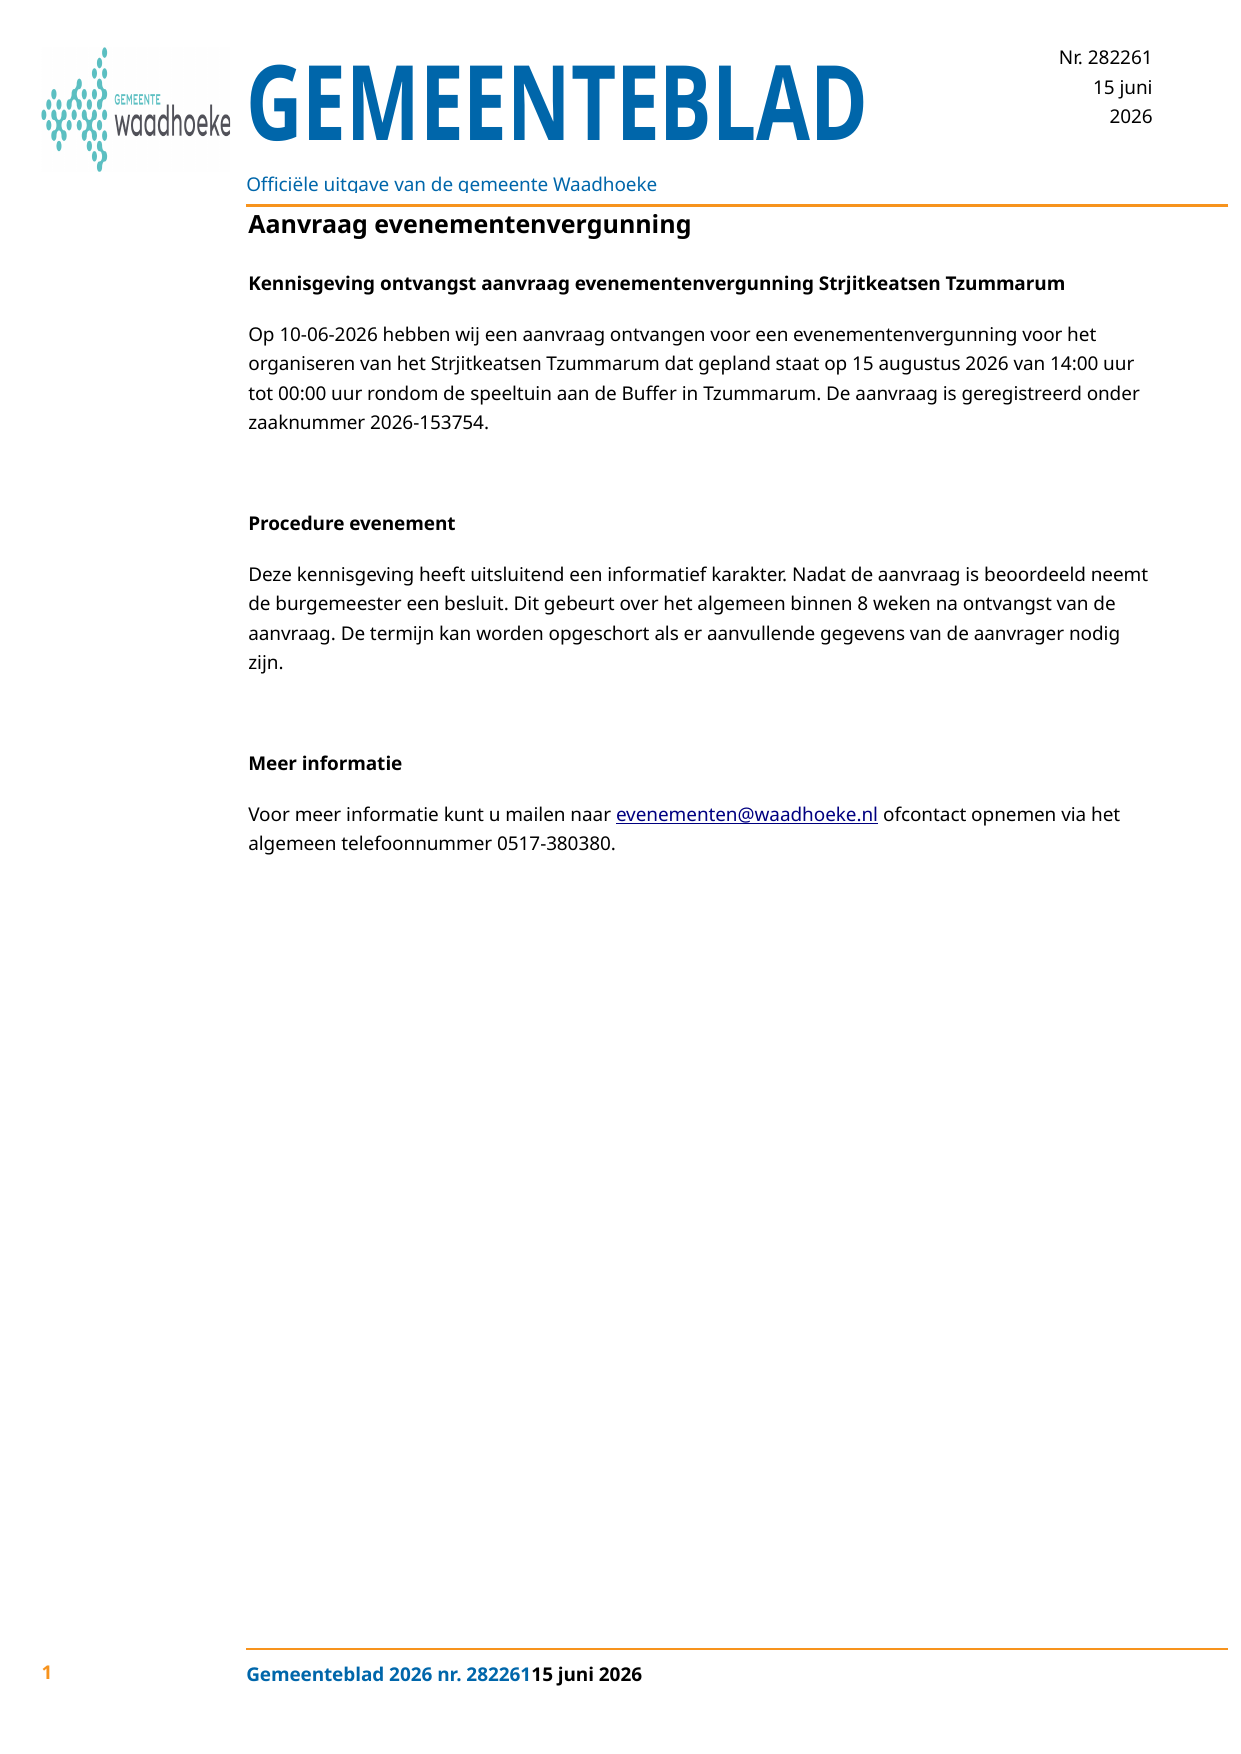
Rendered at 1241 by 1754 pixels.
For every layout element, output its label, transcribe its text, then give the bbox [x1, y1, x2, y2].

text Aanvraag evenementenvergunning [248, 207, 1152, 241]
text Deze kennisgeving heeft uitsluitend een informatief karakter. Nadat de aanvraag is beoordeeld neemt de burgemeester een besluit. Dit gebeurt over het algemeen binnen 8 weken na ontvangst van de aanvraag. De termijn kan worden opgeschort als er aanvullende gegevens van de aanvrager nodig zijn. [248, 561, 1152, 675]
text Procedure evenement [248, 510, 1152, 536]
text Op 10-06-2026 hebben wij een aanvraag ontvangen voor een evenementenvergunning voor het organiseren van het Strjitkeatsen Tzummarum dat gepland staat op 15 augustus 2026 van 14:00 uur tot 00:00 uur rondom de speeltuin aan de Buffer in Tzummarum. De aanvraag is geregistreerd onder zaaknummer 2026-153754. [248, 321, 1152, 435]
text Kennisgeving ontvangst aanvraag evenementenvergunning Strjitkeatsen Tzummarum [248, 270, 1152, 296]
picture [41, 47, 231, 172]
text Voor meer informatie kunt u mailen naar evenementen@waadhoeke.nl ofcontact opnemen via het algemeen telefoonnummer 0517-380380. [248, 801, 1152, 856]
text Meer informatie [248, 750, 1152, 776]
